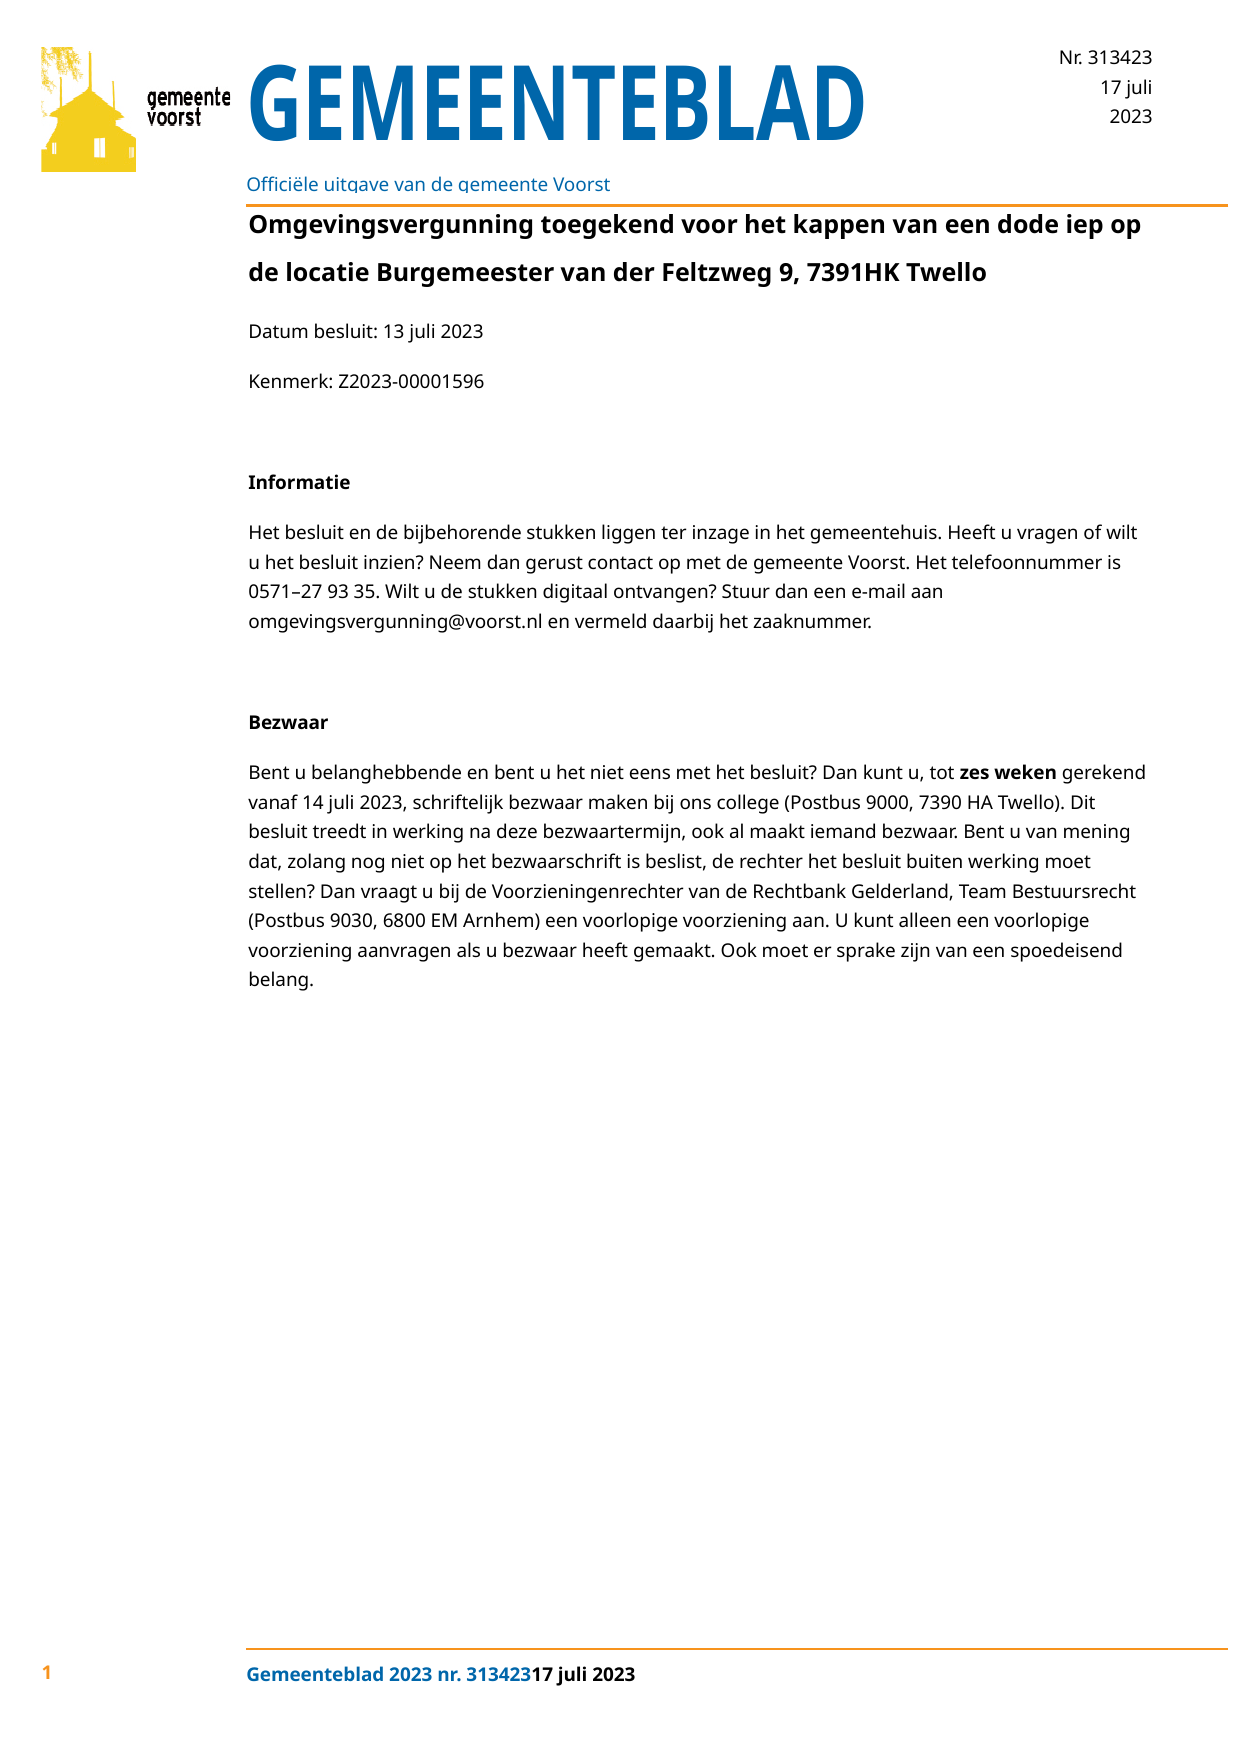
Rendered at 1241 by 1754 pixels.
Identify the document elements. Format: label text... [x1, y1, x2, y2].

text Bezwaar [248, 709, 1152, 735]
text Kenmerk: Z2023-00001596 [248, 368, 1152, 394]
text Het besluit en de bijbehorende stukken liggen ter inzage in het gemeentehuis. Heeft u vragen of wilt u het besluit inzien? Neem dan gerust contact op met de gemeente Voorst. Het telefoonnummer is 0571–27 93 35. Wilt u de stukken digitaal ontvangen? Stuur dan een e-mail aan omgevingsvergunning@voorst.nl en vermeld daarbij het zaaknummer. [248, 519, 1152, 634]
text Informatie [248, 469, 1152, 495]
text Datum besluit: 13 juli 2023 [248, 318, 1152, 344]
picture [41, 47, 231, 172]
text Omgevingsvergunning toegekend voor het kappen van een dode iep op de locatie Burgemeester van der Feltzweg 9, 7391HK Twello [248, 207, 1152, 288]
text Bent u belanghebbende en bent u het niet eens met het besluit? Dan kunt u, tot zes weken gerekend vanaf 14 juli 2023, schriftelijk bezwaar maken bij ons college (Postbus 9000, 7390 HA Twello). Dit besluit treedt in werking na deze bezwaartermijn, ook al maakt iemand bezwaar. Bent u van mening dat, zolang nog niet op het bezwaarschrift is beslist, de rechter het besluit buiten werking moet stellen? Dan vraagt u bij de Voorzieningenrechter van de Rechtbank Gelderland, Team Bestuursrecht (Postbus 9030, 6800 EM Arnhem) een voorlopige voorziening aan. U kunt alleen een voorlopige voorziening aanvragen als u bezwaar heeft gemaakt. Ook moet er sprake zijn van een spoedeisend belang. [248, 759, 1152, 992]
